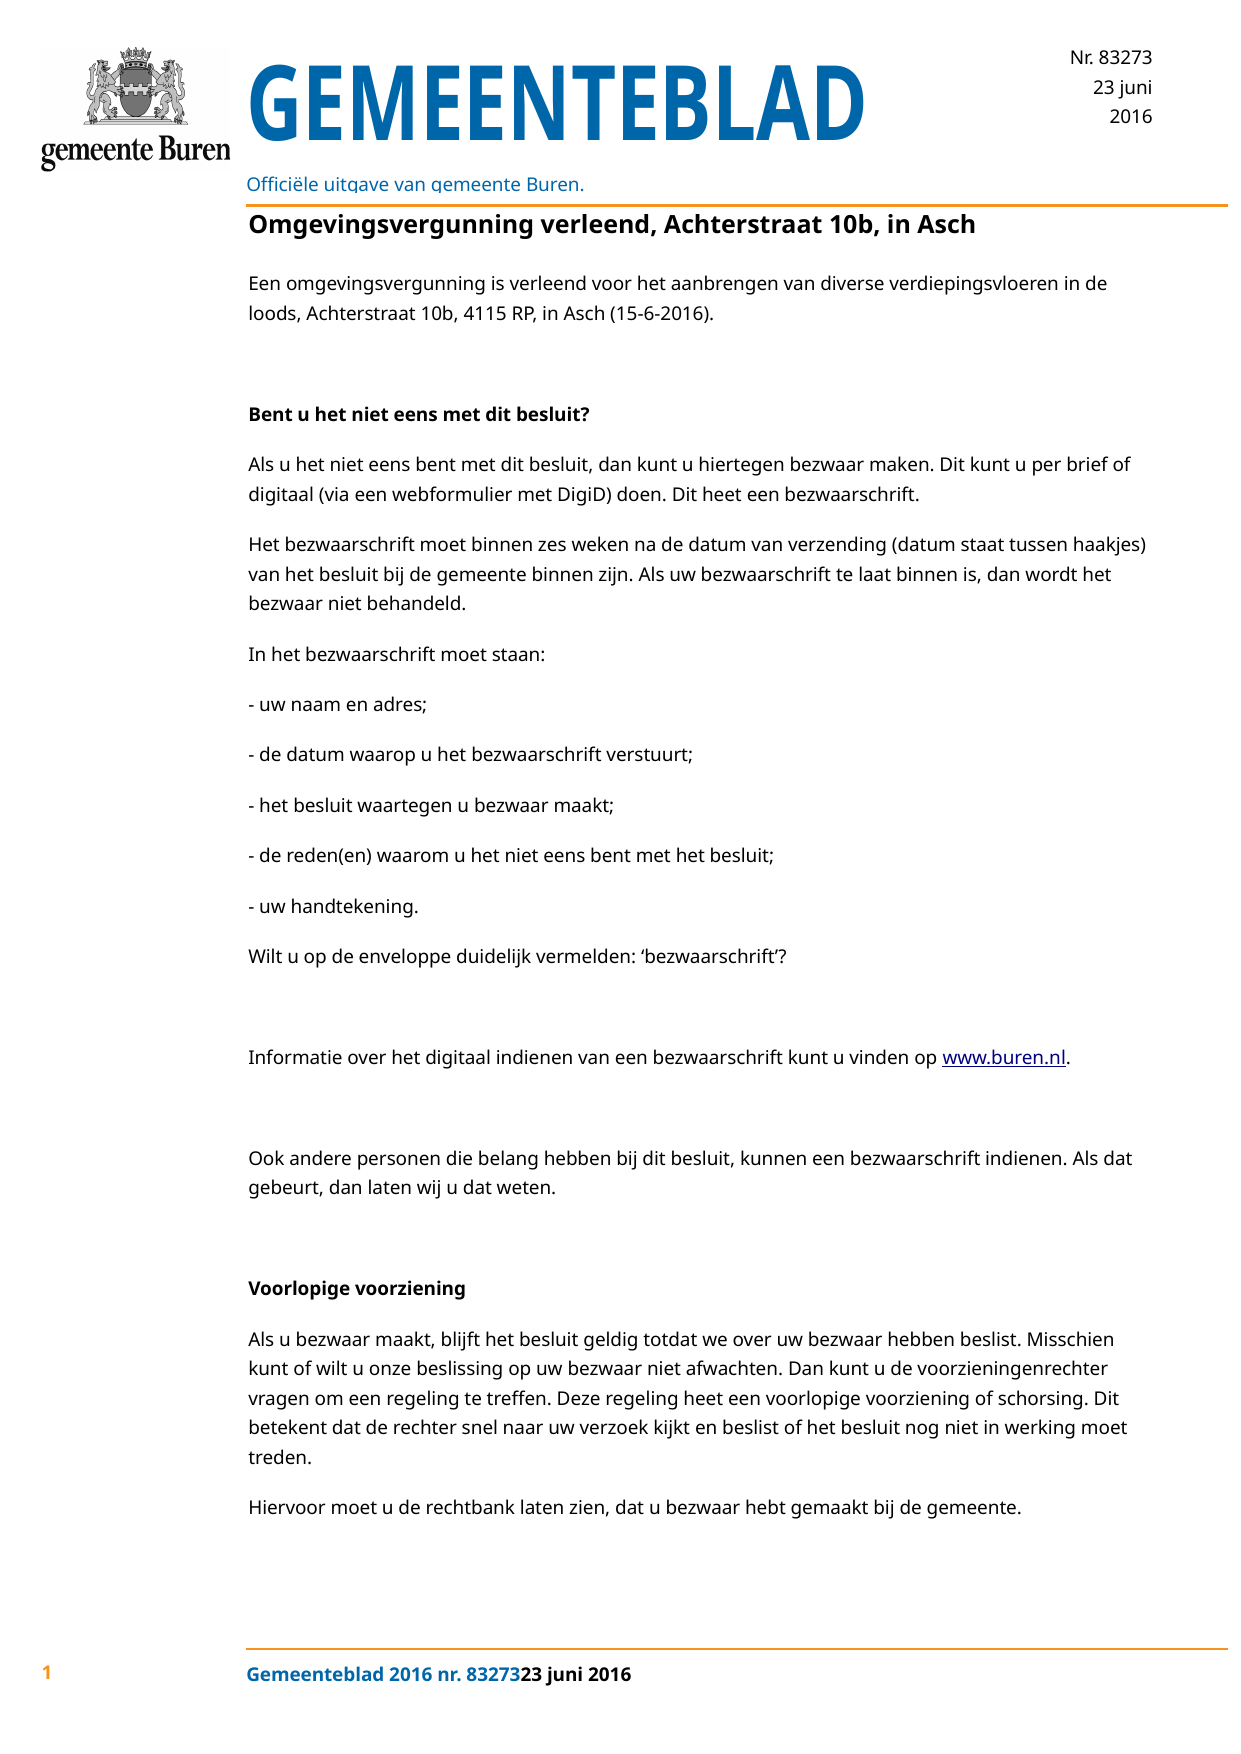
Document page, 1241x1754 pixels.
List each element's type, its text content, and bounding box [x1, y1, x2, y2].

text - uw handtekening. [248, 893, 1152, 918]
text Als u het niet eens bent met dit besluit, dan kunt u hiertegen bezwaar maken. Dit kunt u per brief of digitaal (via een webformulier met DigiD) doen. Dit heet een bezwaarschrift. [248, 451, 1152, 506]
text Voorlopige voorziening [248, 1275, 1152, 1301]
text Omgevingsvergunning verleend, Achterstraat 10b, in Asch [248, 207, 1152, 241]
text - de reden(en) waarom u het niet eens bent met het besluit; [248, 842, 1152, 868]
text Wilt u op de enveloppe duidelijk vermelden: ‘bezwaarschrift’? [248, 943, 1152, 969]
text In het bezwaarschrift moet staan: [248, 641, 1152, 666]
text Een omgevingsvergunning is verleend voor het aanbrengen van diverse verdiepingsvloeren in de loods, Achterstraat 10b, 4115 RP, in Asch (15-6-2016). [248, 270, 1152, 326]
text Hiervoor moet u de rechtbank laten zien, dat u bezwaar hebt gemaakt bij de gemeente. [248, 1494, 1152, 1520]
text - het besluit waartegen u bezwaar maakt; [248, 792, 1152, 818]
text Bent u het niet eens met dit besluit? [248, 401, 1152, 426]
text - uw naam en adres; [248, 691, 1152, 717]
text Informatie over het digitaal indienen van een bezwaarschrift kunt u vinden op www.buren.nl. [248, 1044, 1152, 1070]
text Als u bezwaar maakt, blijft het besluit geldig totdat we over uw bezwaar hebben beslist. Misschien kunt of wilt u onze beslissing op uw bezwaar niet afwachten. Dan kunt u de voorzieningenrechter vragen om een regeling te treffen. Deze regeling heet een voorlopige voorziening of schorsing. Dit betekent dat de rechter snel naar uw verzoek kijkt en beslist of het besluit nog niet in werking moet treden. [248, 1326, 1152, 1470]
text - de datum waarop u het bezwaarschrift verstuurt; [248, 742, 1152, 767]
picture [41, 47, 231, 172]
text Het bezwaarschrift moet binnen zes weken na de datum van verzending (datum staat tussen haakjes) van het besluit bij de gemeente binnen zijn. Als uw bezwaarschrift te laat binnen is, dan wordt het bezwaar niet behandeld. [248, 531, 1152, 616]
text Ook andere personen die belang hebben bij dit besluit, kunnen een bezwaarschrift indienen. Als dat gebeurt, dan laten wij u dat weten. [248, 1145, 1152, 1200]
